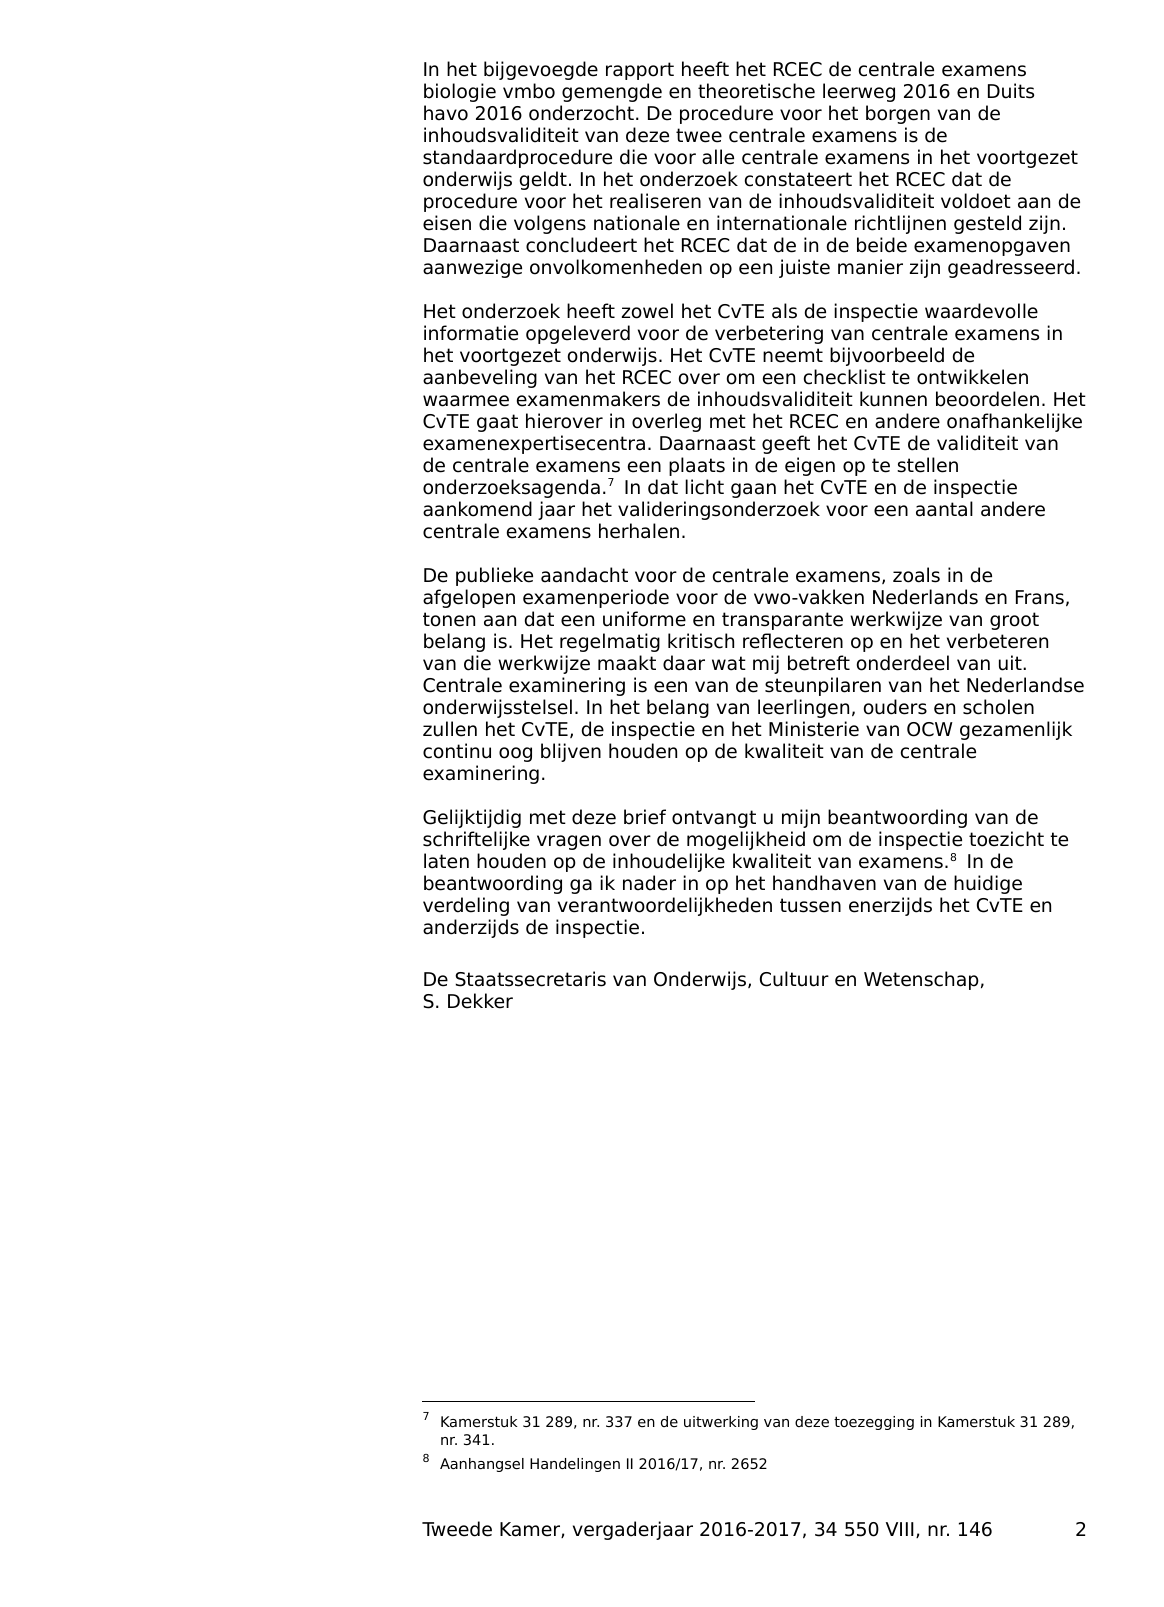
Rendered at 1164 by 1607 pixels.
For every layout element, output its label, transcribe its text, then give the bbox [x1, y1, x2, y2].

text Gelijktijdig met deze brief ontvangt u mijn beantwoording van de schriftelijke vragen over de mogelijkheid om de inspectie toezicht te laten houden op de inhoudelijke kwaliteit van examens. In de beantwoording ga ik nader in op het handhaven van de huidige verdeling van verantwoordelijkheden tussen enerzijds het CvTE en anderzijds de inspectie. [422, 807, 1087, 939]
text Kamerstuk 31 289, nr. 337 en de uitwerking van deze toezegging in Kamerstuk 31 289, nr. 341. [422, 1410, 1087, 1449]
text In het bijgevoegde rapport heeft het RCEC de centrale examens biologie vmbo gemengde en theoretische leerweg 2016 en Duits havo 2016 onderzocht. De procedure voor het borgen van de inhoudsvaliditeit van deze twee centrale examens is de standaardprocedure die voor alle centrale examens in het voortgezet onderwijs geldt. In het onderzoek constateert het RCEC dat de procedure voor het realiseren van de inhoudsvaliditeit voldoet aan de eisen die volgens nationale en internationale richtlijnen gesteld zijn. Daarnaast concludeert het RCEC dat de in de beide examenopgaven aanwezige onvolkomenheden op een juiste manier zijn geadresseerd. [422, 59, 1087, 279]
text De publieke aandacht voor de centrale examens, zoals in de afgelopen examenperiode voor de vwo-vakken Nederlands en Frans, tonen aan dat een uniforme en transparante werkwijze van groot belang is. Het regelmatig kritisch reflecteren op en het verbeteren van die werkwijze maakt daar wat mij betreft onderdeel van uit. Centrale examinering is een van de steunpilaren van het Nederlandse onderwijsstelsel. In het belang van leerlingen, ouders en scholen zullen het CvTE, de inspectie en het Ministerie van OCW gezamenlijk continu oog blijven houden op de kwaliteit van de centrale examinering. [422, 565, 1087, 785]
text Aanhangsel Handelingen II 2016/17, nr. 2652 [422, 1452, 1087, 1474]
text De Staatssecretaris van Onderwijs, Cultuur en Wetenschap, S. Dekker [422, 969, 1087, 1013]
text Het onderzoek heeft zowel het CvTE als de inspectie waardevolle informatie opgeleverd voor de verbetering van centrale examens in het voortgezet onderwijs. Het CvTE neemt bijvoorbeeld de aanbeveling van het RCEC over om een checklist te ontwikkelen waarmee examenmakers de inhoudsvaliditeit kunnen beoordelen. Het CvTE gaat hierover in overleg met het RCEC en andere onafhankelijke examenexpertisecentra. Daarnaast geeft het CvTE de validiteit van de centrale examens een plaats in de eigen op te stellen onderzoeksagenda. In dat licht gaan het CvTE en de inspectie aankomend jaar het valideringsonderzoek voor een aantal andere centrale examens herhalen. [422, 301, 1087, 543]
